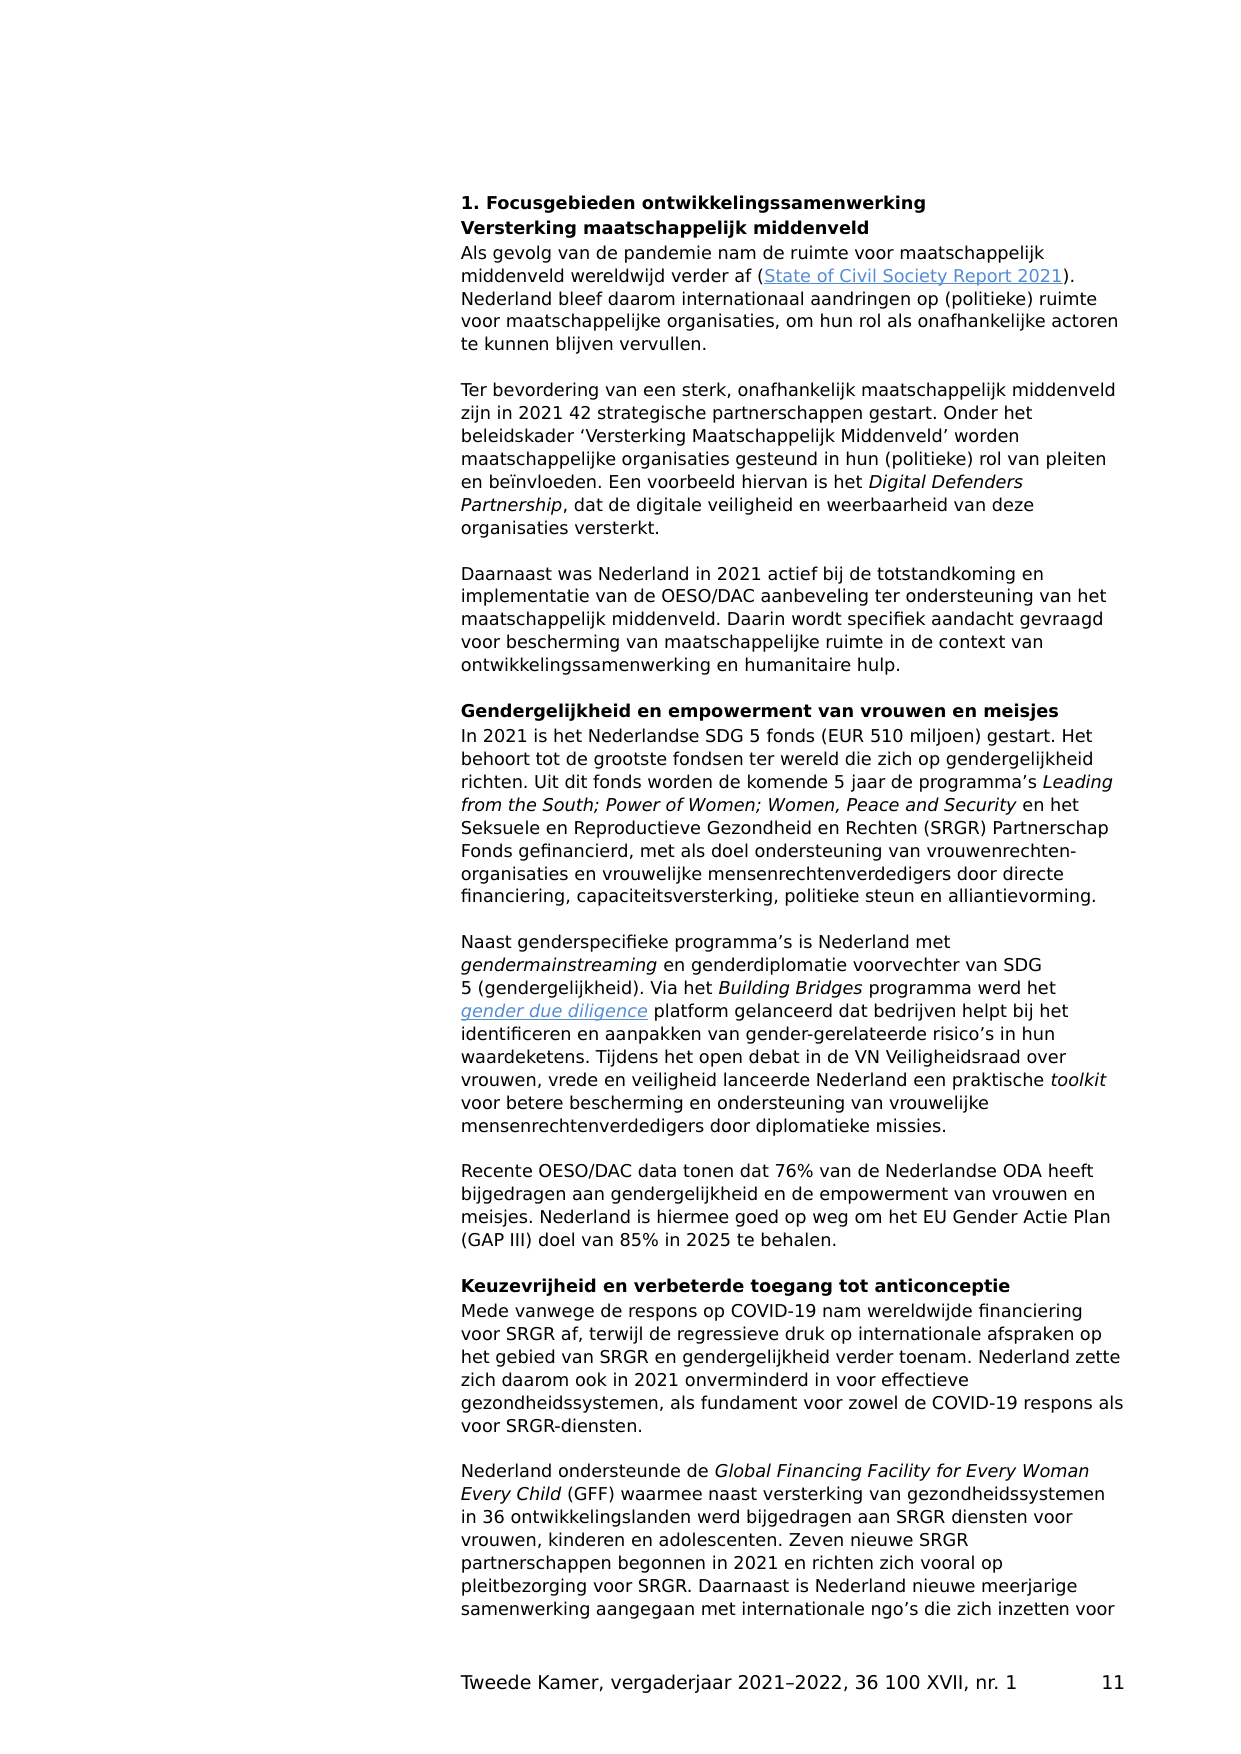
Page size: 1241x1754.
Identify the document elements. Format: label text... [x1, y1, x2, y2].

text Naast genderspecifieke programma’s is Nederland met gendermainstreaming en genderdiplomatie voorvechter van SDG 5 (gendergelijkheid). Via het Building Bridges programma werd het gender due diligence platform gelanceerd dat bedrijven helpt bij het identificeren en aanpakken van gender-gerelateerde risico’s in hun waardeketens. Tijdens het open debat in de VN Veiligheidsraad over vrouwen, vrede en veiligheid lanceerde Nederland een praktische toolkit voor betere bescherming en ondersteuning van vrouwelijke mensenrechtenverdedigers door diplomatieke missies. [461, 930, 1125, 1137]
text Daarnaast was Nederland in 2021 actief bij de totstandkoming en implementatie van de OESO/DAC aanbeveling ter ondersteuning van het maatschappelijk middenveld. Daarin wordt specifiek aandacht gevraagd voor bescherming van maatschappelijke ruimte in de context van ontwikkelingssamenwerking en humanitaire hulp. [461, 562, 1125, 676]
text Keuzevrijheid en verbeterde toegang tot anticonceptie [461, 1274, 1125, 1297]
text Mede vanwege de respons op COVID-19 nam wereldwijde financiering voor SRGR af, terwijl de regressieve druk op internationale afspraken op het gebied van SRGR en gendergelijkheid verder toenam. Nederland zette zich daarom ook in 2021 onverminderd in voor effectieve gezondheidssystemen, als fundament voor zowel de COVID-19 respons als voor SRGR-diensten. [461, 1299, 1125, 1437]
text Nederland ondersteunde de Global Financing Facility for Every Woman Every Child (GFF) waarmee naast versterking van gezondheidssystemen in 36 ontwikkelingslanden werd bijgedragen aan SRGR diensten voor vrouwen, kinderen en adolescenten. Zeven nieuwe SRGR partnerschappen begonnen in 2021 en richten zich vooral op pleitbezorging voor SRGR. Daarnaast is Nederland nieuwe meerjarige samenwerking aangegaan met internationale ngo’s die zich inzetten voor [461, 1459, 1125, 1620]
text Gendergelijkheid en empowerment van vrouwen en meisjes [461, 699, 1125, 722]
text Versterking maatschappelijk middenveld [461, 216, 1125, 239]
text Ter bevordering van een sterk, onafhankelijk maatschappelijk middenveld zijn in 2021 42 strategische partnerschappen gestart. Onder het beleidskader ‘Versterking Maatschappelijk Middenveld’ worden maatschappelijke organisaties gesteund in hun (politieke) rol van pleiten en beïnvloeden. Een voorbeeld hiervan is het Digital Defenders Partnership, dat de digitale veiligheid en weerbaarheid van deze organisaties versterkt. [461, 378, 1125, 539]
text 1. Focusgebieden ontwikkelingssamenwerking [461, 191, 1125, 214]
text Recente OESO/DAC data tonen dat 76% van de Nederlandse ODA heeft bijgedragen aan gendergelijkheid en de empowerment van vrouwen en meisjes. Nederland is hiermee goed op weg om het EU Gender Actie Plan (GAP III) doel van 85% in 2025 te behalen. [461, 1159, 1125, 1251]
text Als gevolg van de pandemie nam de ruimte voor maatschappelijk middenveld wereldwijd verder af (State of Civil Society Report 2021). Nederland bleef daarom internationaal aandringen op (politieke) ruimte voor maatschappelijke organisaties, om hun rol als onafhankelijke actoren te kunnen blijven vervullen. [461, 241, 1125, 355]
text In 2021 is het Nederlandse SDG 5 fonds (EUR 510 miljoen) gestart. Het behoort tot de grootste fondsen ter wereld die zich op gendergelijkheid richten. Uit dit fonds worden de komende 5 jaar de programma’s Leading from the South; Power of Women; Women, Peace and Security en het Seksuele en Reproductieve Gezondheid en Rechten (SRGR) Partnerschap Fonds gefinancierd, met als doel ondersteuning van vrouwenrechten- organisaties en vrouwelijke mensenrechtenverdedigers door directe financiering, capaciteitsversterking, politieke steun en alliantievorming. [461, 724, 1125, 907]
